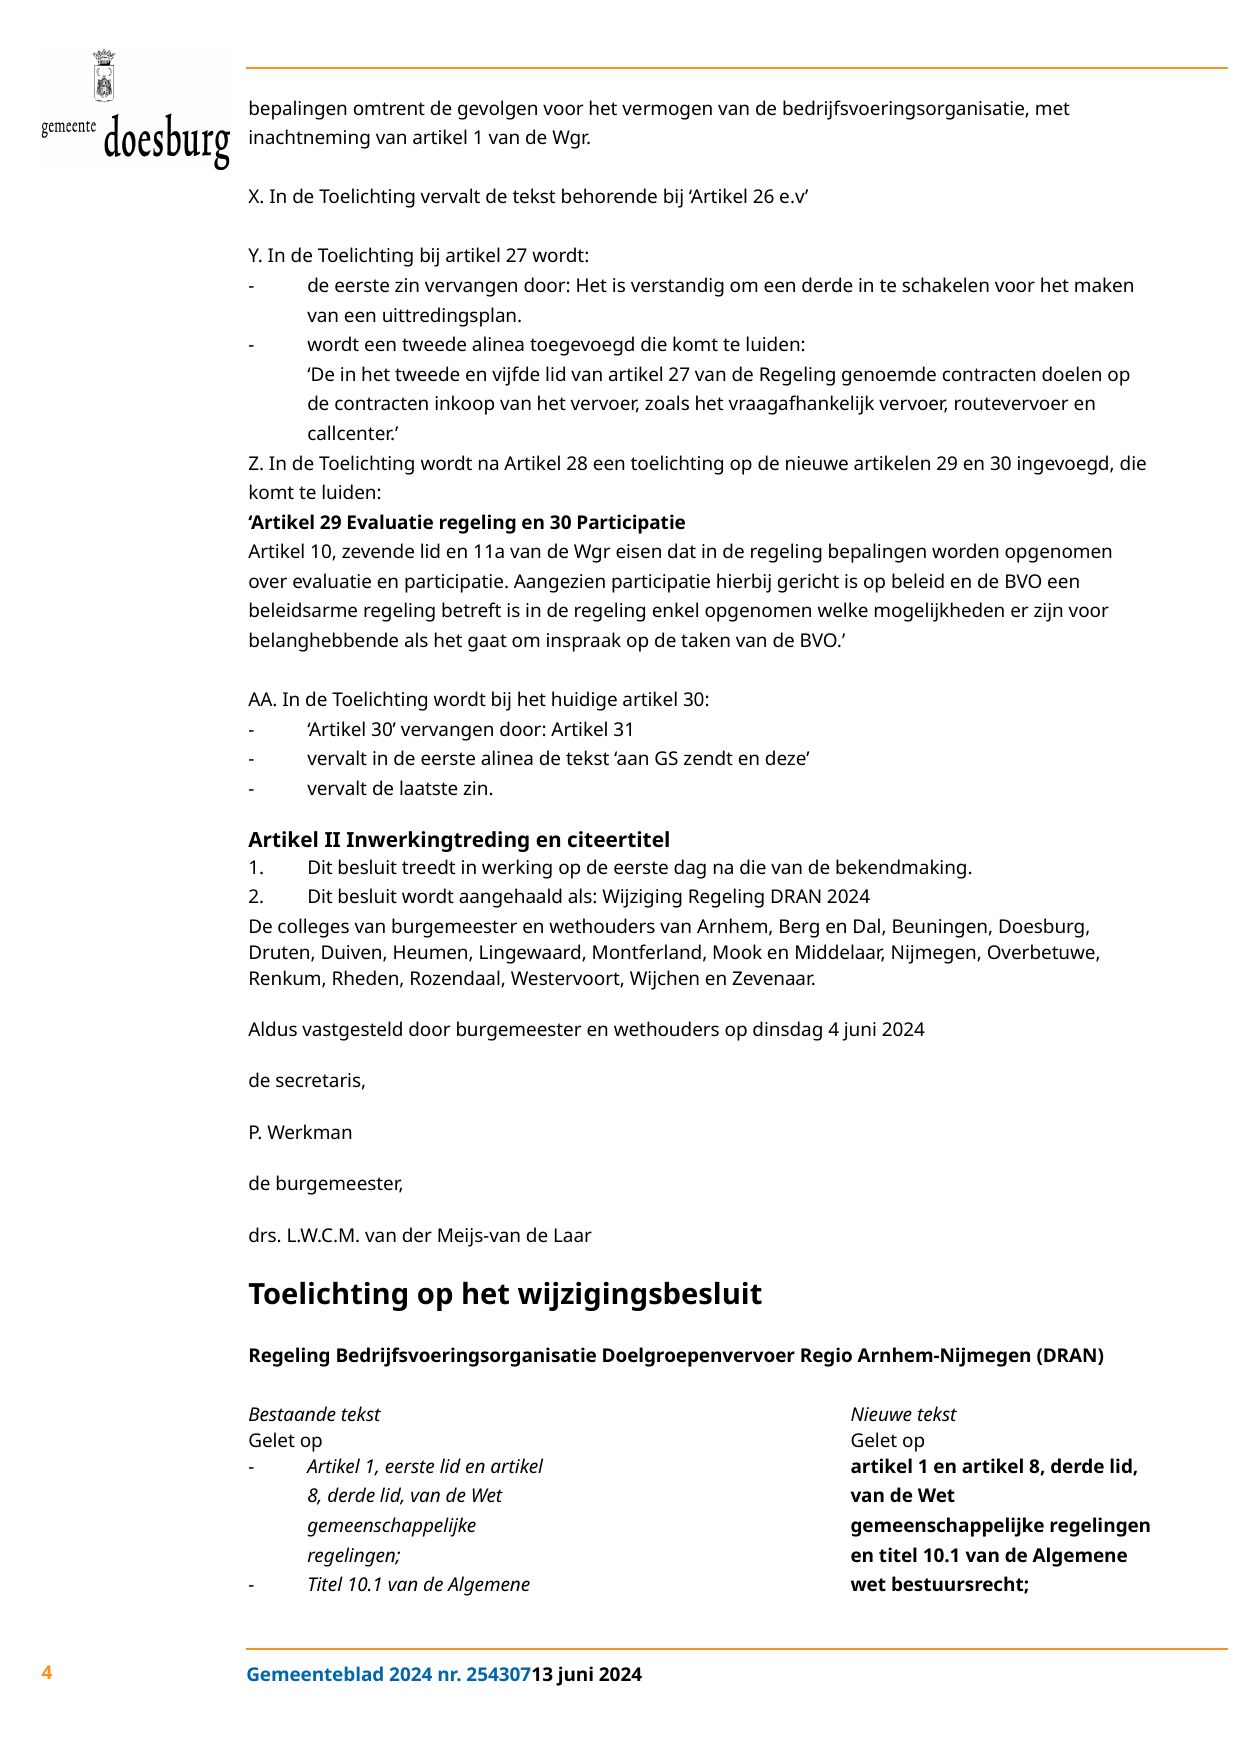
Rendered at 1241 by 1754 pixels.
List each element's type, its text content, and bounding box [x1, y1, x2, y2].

table_cell [549, 1427, 850, 1597]
text Toelichting op het wijzigingsbesluit [248, 1273, 1152, 1313]
list Dit besluit treedt in werking op de eerste dag na die van de bekendmaking. [248, 854, 1152, 880]
list vervalt de laatste zin. [248, 775, 1152, 801]
picture [41, 47, 231, 172]
text Artikel 10, zevende lid en 11a van de Wgr eisen dat in de regeling bepalingen worden opgenomen over evaluatie en participatie. Aangezien participatie hierbij gericht is op beleid en de BVO een beleidsarme regeling betreft is in de regeling enkel opgenomen welke mogelijkheden er zijn voor belanghebbende als het gaat om inspraak op de taken van de BVO.’ [248, 538, 1152, 653]
list Dit besluit wordt aangehaald als: Wijziging Regeling DRAN 2024 [248, 884, 1152, 909]
table_cell Gelet op [850, 1427, 1152, 1453]
table_cell artikel 1 en artikel 8, derde lid, van de Wet gemeenschappelijke regelingen en titel 10.1 van de Algemene wet bestuursrecht; [850, 1453, 1152, 1597]
table_cell Gelet op [248, 1427, 549, 1453]
text P. Werkman [248, 1119, 1152, 1145]
list vervalt in de eerste alinea de tekst ‘aan GS zendt en deze’ [248, 746, 1152, 771]
text De colleges van burgemeester en wethouders van Arnhem, Berg en Dal, Beuningen, Doesburg, Druten, Duiven, Heumen, Lingewaard, Montferland, Mook en Middelaar, Nijmegen, Overbetuwe, Renkum, Rheden, Rozendaal, Westervoort, Wijchen en Zevenaar. [248, 913, 1152, 990]
list ‘De in het tweede en vijfde lid van artikel 27 van de Regeling genoemde contracten doelen op de contracten inkoop van het vervoer, zoals het vraagafhankelijk vervoer, routevervoer en callcenter.’ [248, 361, 1152, 446]
table_header Bestaande tekst [248, 1402, 549, 1427]
text Y. In de Toelichting bij artikel 27 wordt: [248, 243, 1152, 268]
text Aldus vastgesteld door burgemeester en wethouders op dinsdag 4 juni 2024 [248, 1016, 1152, 1042]
list ‘Artikel 30’ vervangen door: Artikel 31 [248, 716, 1152, 742]
text bepalingen omtrent de gevolgen voor het vermogen van de bedrijfsvoeringsorganisatie, met inachtneming van artikel 1 van de Wgr. [248, 95, 1152, 150]
list wordt een tweede alinea toegevoegd die komt te luiden: [248, 331, 1152, 357]
text ‘Artikel 29 Evaluatie regeling en 30 Participatie [248, 509, 1152, 535]
text Artikel II Inwerkingtreding en citeertitel [248, 826, 1152, 854]
text drs. L.W.C.M. van der Meijs-van de Laar [248, 1222, 1152, 1248]
text AA. In de Toelichting wordt bij het huidige artikel 30: [248, 686, 1152, 712]
text X. In de Toelichting vervalt de tekst behorende bij ‘Artikel 26 e.v’ [248, 183, 1152, 209]
text de secretaris, [248, 1068, 1152, 1093]
text de burgemeester, [248, 1171, 1152, 1196]
text Z. In de Toelichting wordt na Artikel 28 een toelichting op de nieuwe artikelen 29 en 30 ingevoegd, die komt te luiden: [248, 450, 1152, 505]
text Regeling Bedrijfsvoeringsorganisatie Doelgroepenvervoer Regio Arnhem-Nijmegen (DRAN) [248, 1342, 1152, 1368]
table_header Nieuwe tekst [850, 1402, 1152, 1427]
table_cell Artikel 1, eerste lid en artikel 8, derde lid, van de Wet gemeenschappelijke regelingen; Titel 10.1 van de Algemene [248, 1453, 549, 1597]
table_header [549, 1402, 850, 1427]
list de eerste zin vervangen door: Het is verstandig om een derde in te schakelen voor het maken van een uittredingsplan. [248, 272, 1152, 328]
